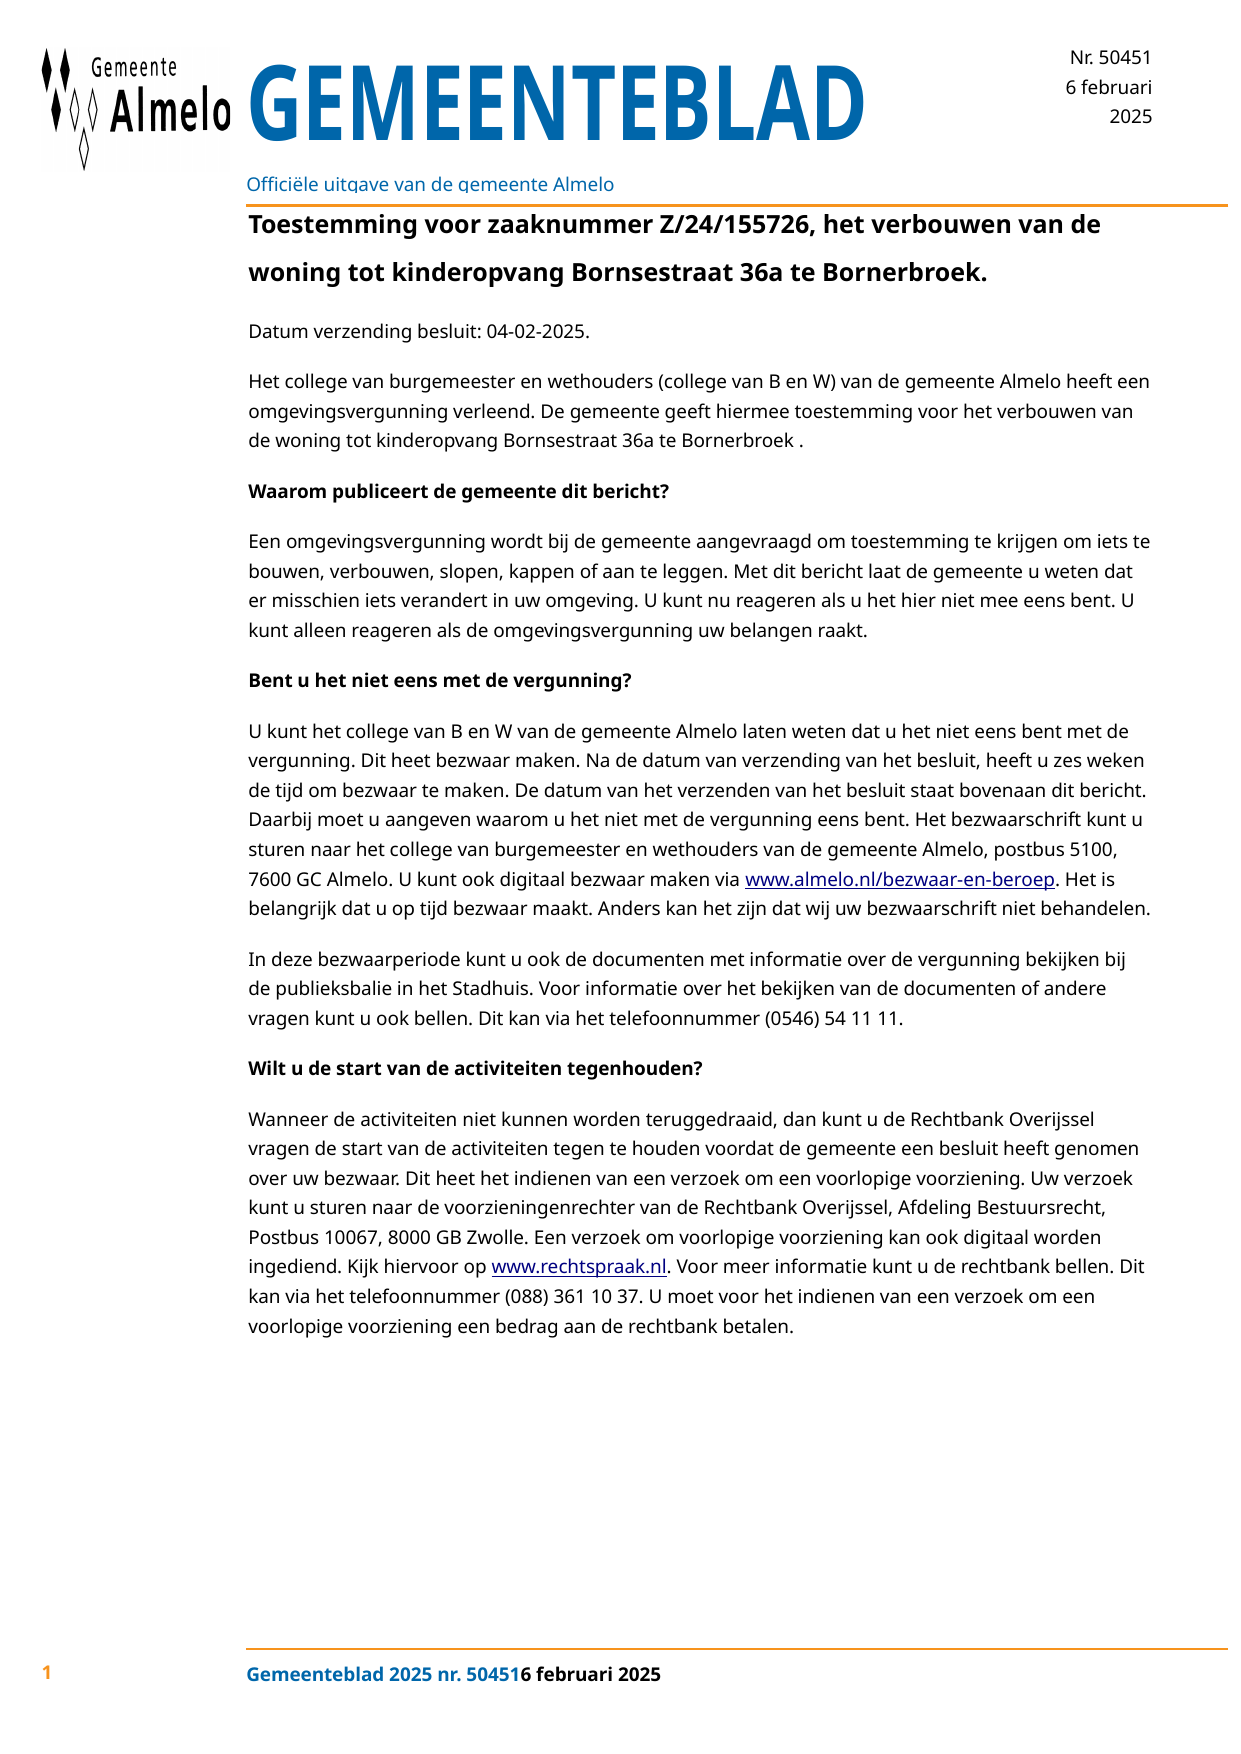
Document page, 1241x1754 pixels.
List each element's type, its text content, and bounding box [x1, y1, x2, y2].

text Het college van burgemeester en wethouders (college van B en W) van de gemeente Almelo heeft een omgevingsvergunning verleend. De gemeente geeft hiermee toestemming voor het verbouwen van de woning tot kinderopvang Bornsestraat 36a te Bornerbroek . [248, 368, 1152, 453]
picture [41, 47, 231, 172]
text Datum verzending besluit: 04-02-2025. [248, 318, 1152, 344]
text U kunt het college van B en W van de gemeente Almelo laten weten dat u het niet eens bent met de vergunning. Dit heet bezwaar maken. Na de datum van verzending van het besluit, heeft u zes weken de tijd om bezwaar te maken. De datum van het verzenden van het besluit staat bovenaan dit bericht. Daarbij moet u aangeven waarom u het niet met de vergunning eens bent. Het bezwaarschrift kunt u sturen naar het college van burgemeester en wethouders van de gemeente Almelo, postbus 5100, 7600 GC Almelo. U kunt ook digitaal bezwaar maken via www.almelo.nl/bezwaar-en-beroep. Het is belangrijk dat u op tijd bezwaar maakt. Anders kan het zijn dat wij uw bezwaarschrift niet behandelen. [248, 718, 1152, 921]
text Bent u het niet eens met de vergunning? [248, 667, 1152, 693]
text Toestemming voor zaaknummer Z/24/155726, het verbouwen van de woning tot kinderopvang Bornsestraat 36a te Bornerbroek. [248, 207, 1152, 288]
text Wanneer de activiteiten niet kunnen worden teruggedraaid, dan kunt u de Rechtbank Overijssel vragen de start van de activiteiten tegen te houden voordat de gemeente een besluit heeft genomen over uw bezwaar. Dit heet het indienen van een verzoek om een voorlopige voorziening. Uw verzoek kunt u sturen naar de voorzieningenrechter van de Rechtbank Overijssel, Afdeling Bestuursrecht, Postbus 10067, 8000 GB Zwolle. Een verzoek om voorlopige voorziening kan ook digitaal worden ingediend. Kijk hiervoor op www.rechtspraak.nl. Voor meer informatie kunt u de rechtbank bellen. Dit kan via het telefoonnummer (088) 361 10 37. U moet voor het indienen van een verzoek om een voorlopige voorziening een bedrag aan de rechtbank betalen. [248, 1106, 1152, 1339]
text Waarom publiceert de gemeente dit bericht? [248, 478, 1152, 504]
text Een omgevingsvergunning wordt bij de gemeente aangevraagd om toestemming te krijgen om iets te bouwen, verbouwen, slopen, kappen of aan te leggen. Met dit bericht laat de gemeente u weten dat er misschien iets verandert in uw omgeving. U kunt nu reageren als u het hier niet mee eens bent. U kunt alleen reageren als de omgevingsvergunning uw belangen raakt. [248, 528, 1152, 643]
text Wilt u de start van de activiteiten tegenhouden? [248, 1055, 1152, 1081]
text In deze bezwaarperiode kunt u ook de documenten met informatie over de vergunning bekijken bij de publieksbalie in het Stadhuis. Voor informatie over het bekijken van de documenten of andere vragen kunt u ook bellen. Dit kan via het telefoonnummer (0546) 54 11 11. [248, 946, 1152, 1031]
